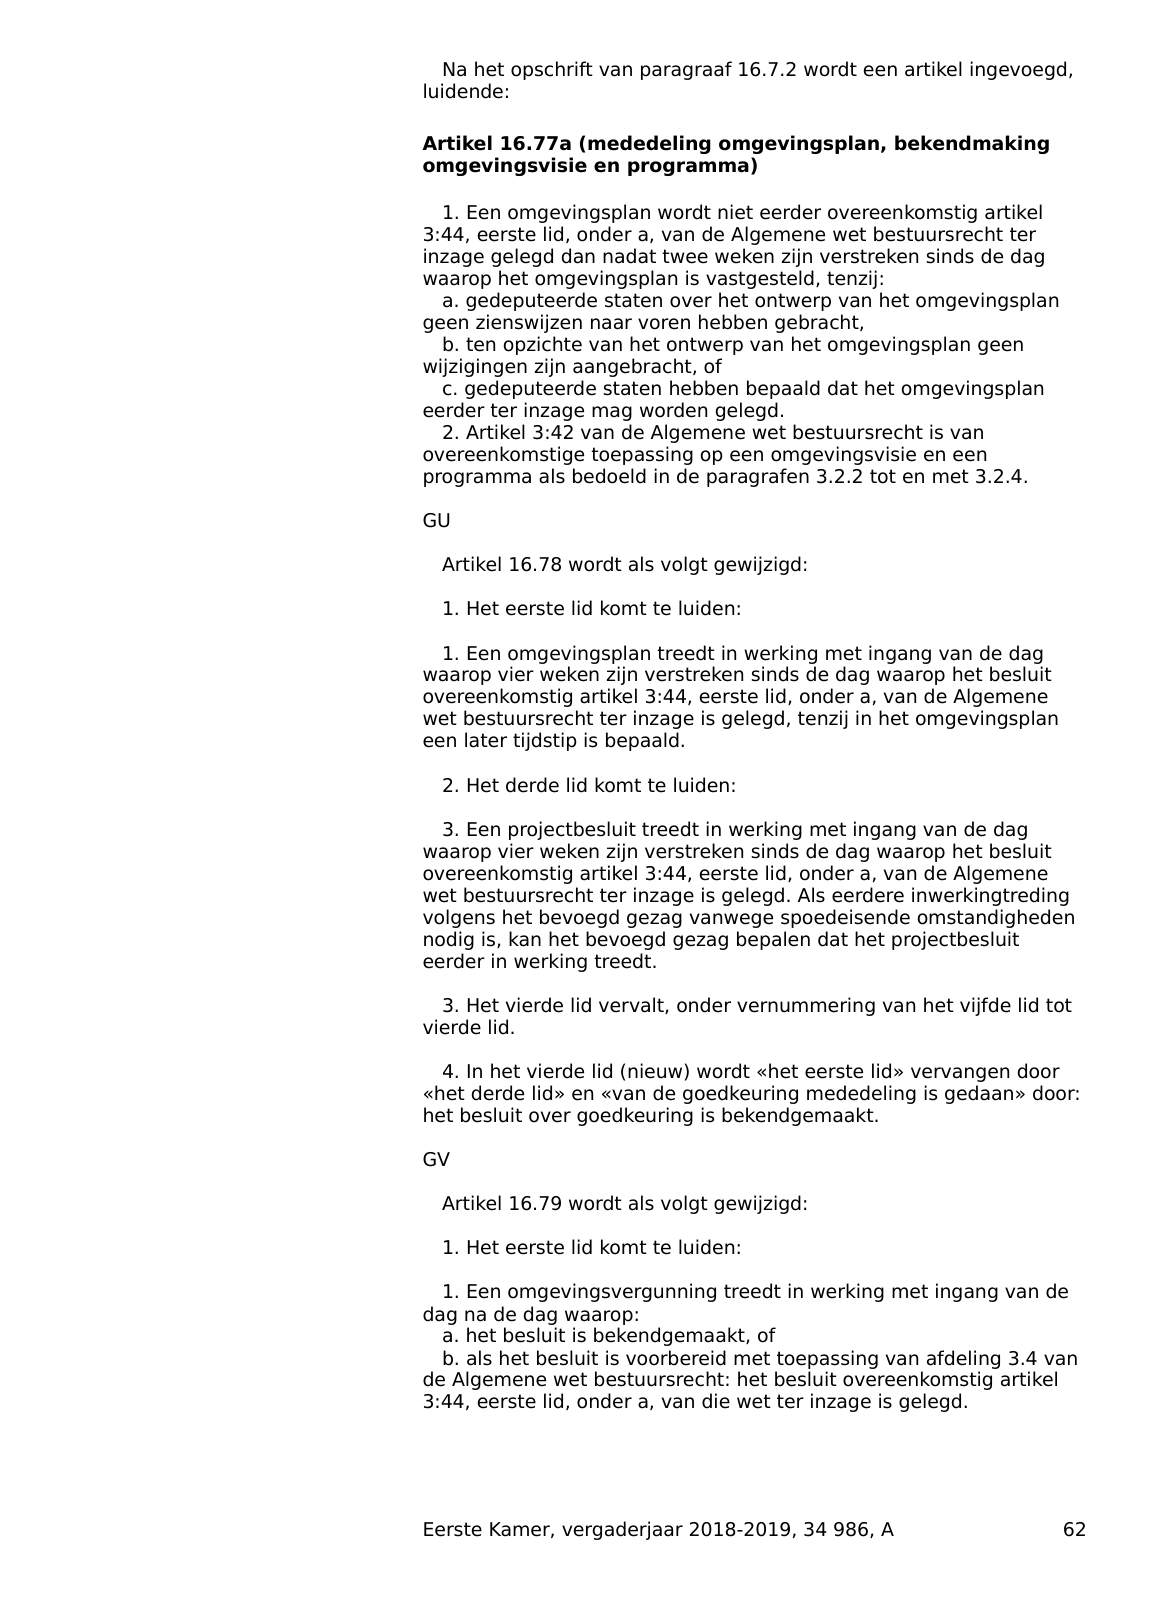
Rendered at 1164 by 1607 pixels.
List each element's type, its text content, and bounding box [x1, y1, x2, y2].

text Na het opschrift van paragraaf 16.7.2 wordt een artikel ingevoegd, luidende: [422, 59, 1087, 103]
text GU [422, 510, 1087, 532]
text 2. Artikel 3:42 van de Algemene wet bestuursrecht is van overeenkomstige toepassing op een omgevingsvisie en een programma als bedoeld in de paragrafen 3.2.2 tot en met 3.2.4. [422, 422, 1087, 488]
text c. gedeputeerde staten hebben bepaald dat het omgevingsplan eerder ter inzage mag worden gelegd. [422, 378, 1087, 422]
text 1. Een omgevingsplan treedt in werking met ingang van de dag waarop vier weken zijn verstreken sinds de dag waarop het besluit overeenkomstig artikel 3:44, eerste lid, onder a, van de Algemene wet bestuursrecht ter inzage is gelegd, tenzij in het omgevingsplan een later tijdstip is bepaald. [422, 642, 1087, 752]
text 1. Een omgevingsvergunning treedt in werking met ingang van de dag na de dag waarop: [422, 1281, 1087, 1325]
text b. ten opzichte van het ontwerp van het omgevingsplan geen wijzigingen zijn aangebracht, of [422, 334, 1087, 378]
text 3. Een projectbesluit treedt in werking met ingang van de dag waarop vier weken zijn verstreken sinds de dag waarop het besluit overeenkomstig artikel 3:44, eerste lid, onder a, van de Algemene wet bestuursrecht ter inzage is gelegd. Als eerdere inwerkingtreding volgens het bevoegd gezag vanwege spoedeisende omstandigheden nodig is, kan het bevoegd gezag bepalen dat het projectbesluit eerder in werking treedt. [422, 819, 1087, 972]
text 3. Het vierde lid vervalt, onder vernummering van het vijfde lid tot vierde lid. [422, 995, 1087, 1039]
subtitle Artikel 16.77a (mededeling omgevingsplan, bekendmaking omgevingsvisie en programma) [422, 133, 1087, 177]
text 2. Het derde lid komt te luiden: [422, 774, 1087, 796]
text 1. Een omgevingsplan wordt niet eerder overeenkomstig artikel 3:44, eerste lid, onder a, van de Algemene wet bestuursrecht ter inzage gelegd dan nadat twee weken zijn verstreken sinds de dag waarop het omgevingsplan is vastgesteld, tenzij: [422, 202, 1087, 290]
text Artikel 16.78 wordt als volgt gewijzigd: [422, 554, 1087, 576]
text GV [422, 1149, 1087, 1171]
text 4. In het vierde lid (nieuw) wordt «het eerste lid» vervangen door «het derde lid» en «van de goedkeuring mededeling is gedaan» door: het besluit over goedkeuring is bekendgemaakt. [422, 1061, 1087, 1127]
text Artikel 16.79 wordt als volgt gewijzigd: [422, 1193, 1087, 1215]
text a. het besluit is bekendgemaakt, of [422, 1325, 1087, 1347]
text 1. Het eerste lid komt te luiden: [422, 598, 1087, 620]
text a. gedeputeerde staten over het ontwerp van het omgevingsplan geen zienswijzen naar voren hebben gebracht, [422, 290, 1087, 334]
text b. als het besluit is voorbereid met toepassing van afdeling 3.4 van de Algemene wet bestuursrecht: het besluit overeenkomstig artikel 3:44, eerste lid, onder a, van die wet ter inzage is gelegd. [422, 1347, 1087, 1413]
text 1. Het eerste lid komt te luiden: [422, 1237, 1087, 1259]
